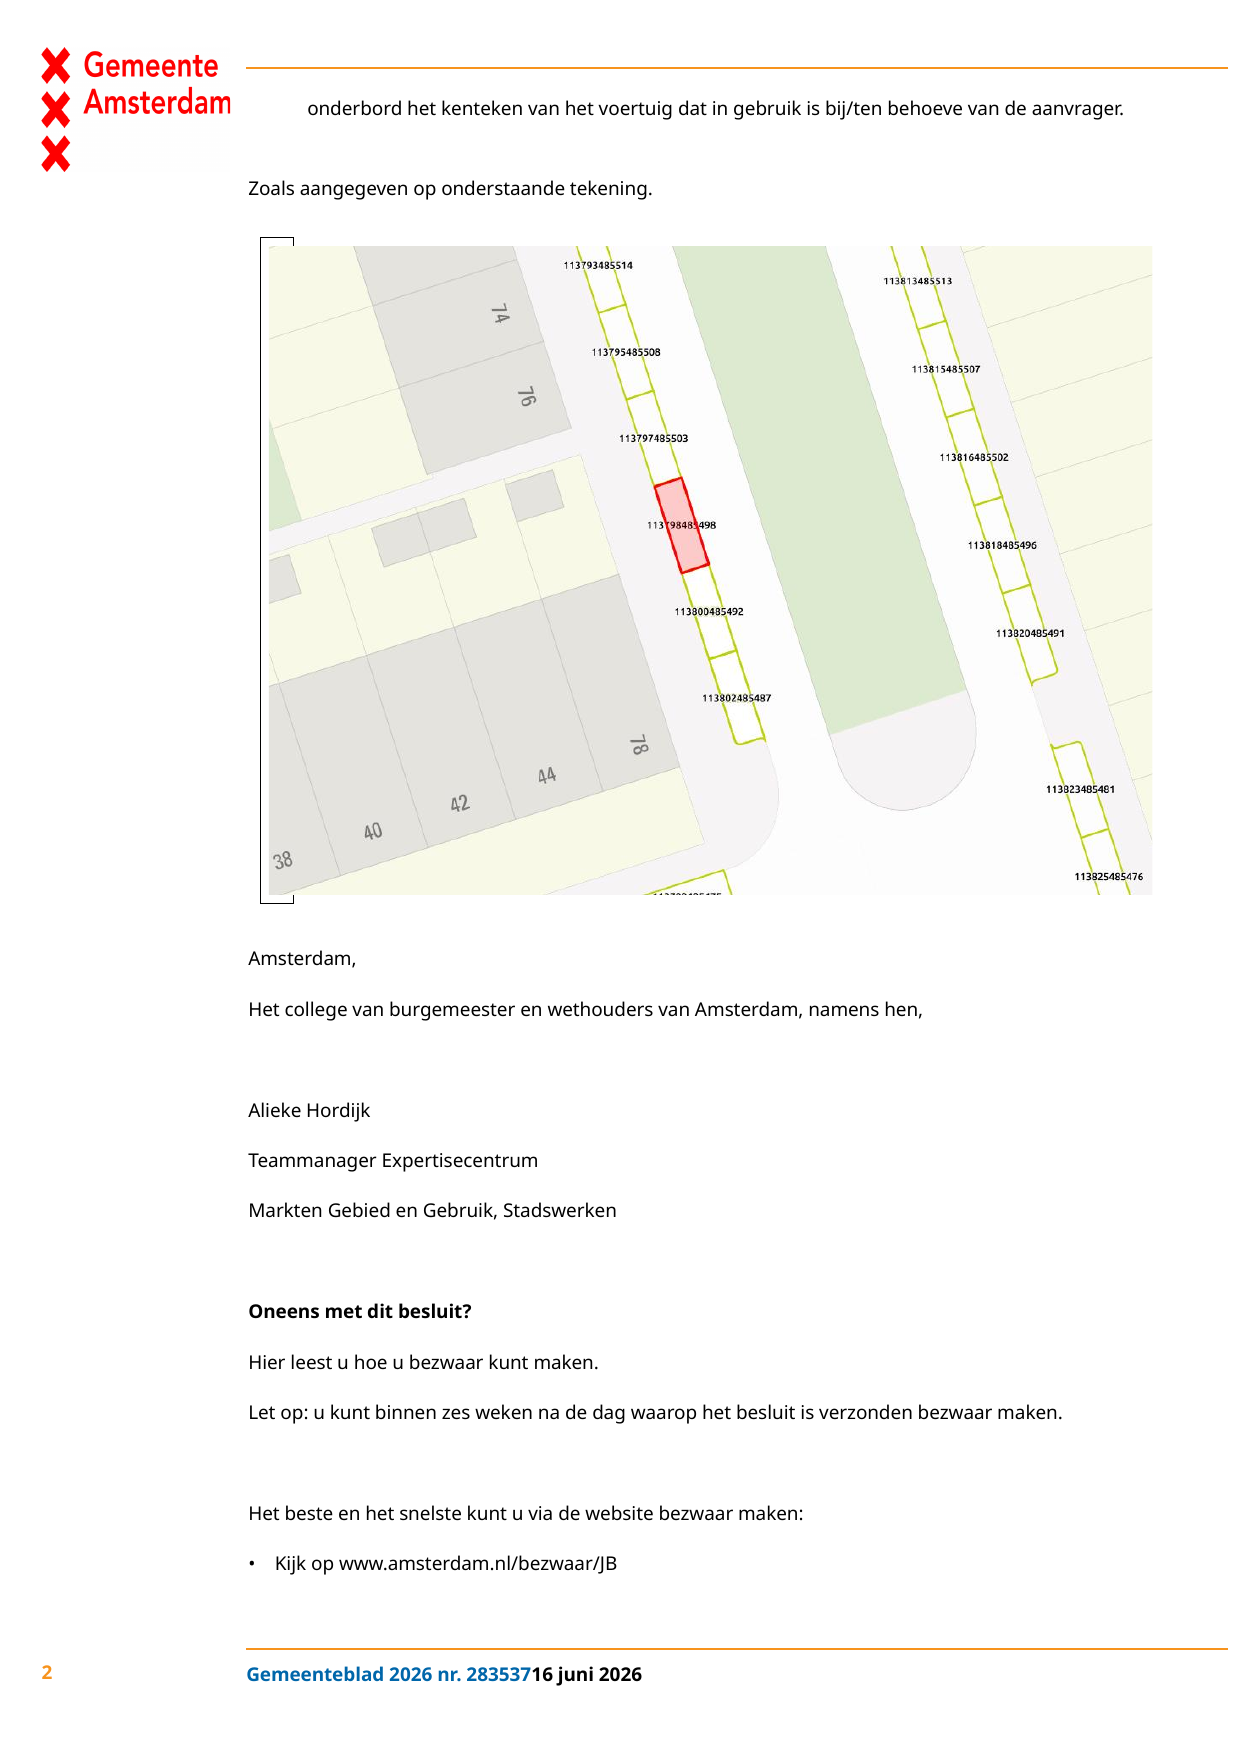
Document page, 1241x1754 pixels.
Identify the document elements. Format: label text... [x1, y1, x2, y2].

list onderbord het kenteken van het voertuig dat in gebruik is bij/ten behoeve van de aanvrager. [248, 95, 1152, 121]
text Het college van burgemeester en wethouders van Amsterdam, namens hen, [248, 996, 1152, 1022]
text Hier leest u hoe u bezwaar kunt maken. [248, 1349, 1152, 1375]
text Teammanager Expertisecentrum [248, 1147, 1152, 1173]
text Amsterdam, [248, 946, 1152, 971]
text Zoals aangegeven op onderstaande tekening. [248, 175, 1152, 201]
text Het beste en het snelste kunt u via de website bezwaar maken: [248, 1500, 1152, 1526]
text Let op: u kunt binnen zes weken na de dag waarop het besluit is verzonden bezwaar maken. [248, 1399, 1152, 1425]
text • Kijk op www.amsterdam.nl/bezwaar/JB [248, 1551, 1152, 1576]
text Oneens met dit besluit? [248, 1298, 1152, 1324]
text Markten Gebied en Gebruik, Stadswerken [248, 1198, 1152, 1223]
picture [268, 246, 1153, 895]
picture [41, 47, 231, 172]
text Alieke Hordijk [248, 1097, 1152, 1123]
